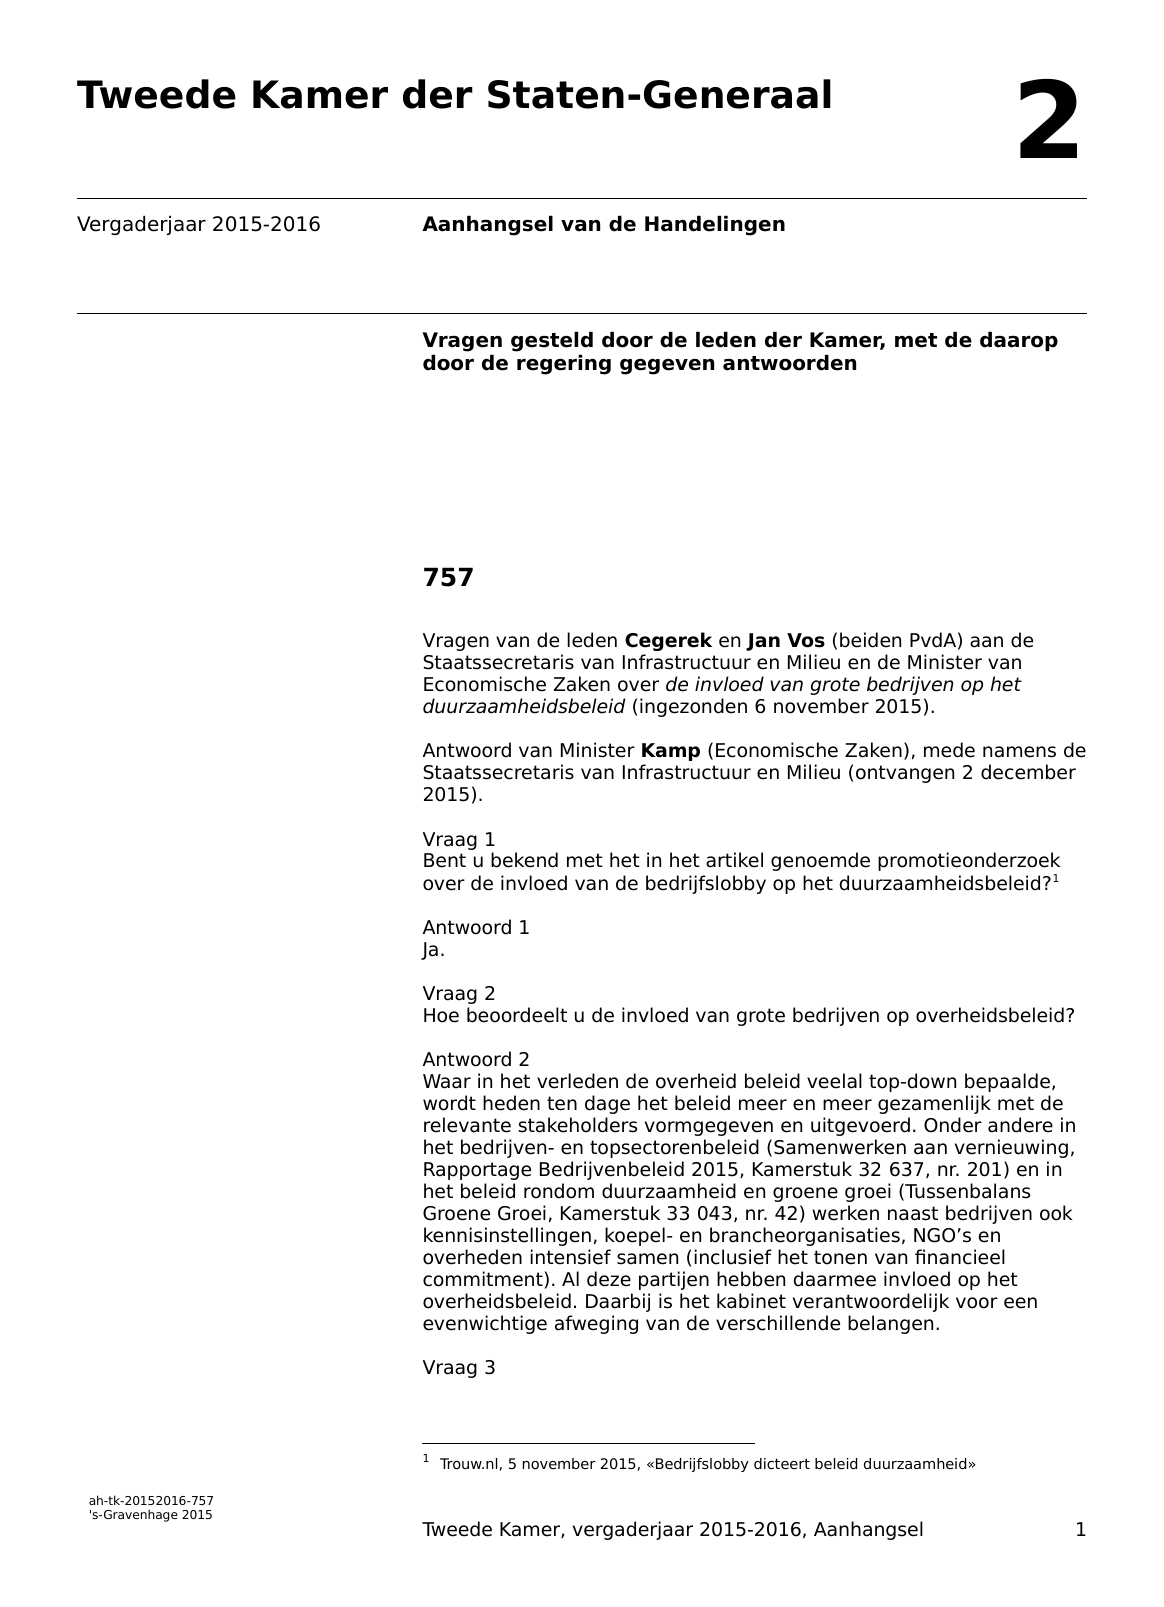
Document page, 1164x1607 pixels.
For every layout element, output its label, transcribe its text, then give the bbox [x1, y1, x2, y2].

table_cell Vragen gesteld door de leden der Kamer, met de daarop door de regering gegeven antwoorden [422, 314, 1087, 375]
text Vragen van de leden Cegerek en Jan Vos (beiden PvdA) aan de Staatssecretaris van Infrastructuur en Milieu en de Minister van Economische Zaken over de invloed van grote bedrijven op het duurzaamheidsbeleid (ingezonden 6 november 2015). [422, 630, 1087, 718]
text Hoe beoordeelt u de invloed van grote bedrijven op overheidsbeleid? [422, 1005, 1087, 1027]
table_cell Vergaderjaar 2015-2016 [77, 199, 422, 313]
text 757 [422, 563, 1087, 592]
text ah-tk-20152016-757 [88, 1494, 323, 1508]
text Trouw.nl, 5 november 2015, «Bedrijfslobby dicteert beleid duurzaamheid» [422, 1452, 1087, 1474]
table_header 2 [886, 59, 1087, 198]
text Antwoord van Minister Kamp (Economische Zaken), mede namens de Staatssecretaris van Infrastructuur en Milieu (ontvangen 2 december 2015). [422, 740, 1087, 806]
table_header Tweede Kamer der Staten-Generaal [77, 59, 886, 198]
table_cell [77, 314, 422, 375]
text Antwoord 1 [422, 917, 1087, 938]
text Waar in het verleden de overheid beleid veelal top-down bepaalde, wordt heden ten dage het beleid meer en meer gezamenlijk met de relevante stakeholders vormgegeven en uitgevoerd. Onder andere in het bedrijven- en topsectorenbeleid (Samenwerken aan vernieuwing, Rapportage Bedrijvenbeleid 2015, Kamerstuk 32 637, nr. 201) en in het beleid rondom duurzaamheid en groene groei (Tussenbalans Groene Groei, Kamerstuk 33 043, nr. 42) werken naast bedrijven ook kennisinstellingen, koepel- en brancheorganisaties, NGO’s en overheden intensief samen (inclusief het tonen van financieel commitment). Al deze partijen hebben daarmee invloed op het overheidsbeleid. Daarbij is het kabinet verantwoordelijk voor een evenwichtige afweging van de verschillende belangen. [422, 1071, 1087, 1334]
text Vraag 3 [422, 1357, 1087, 1379]
text 's-Gravenhage 2015 [88, 1508, 323, 1522]
text Vraag 1 [422, 828, 1087, 850]
text Antwoord 2 [422, 1049, 1087, 1071]
text Ja. [422, 938, 1087, 961]
text Vraag 2 [422, 983, 1087, 1005]
table_cell Aanhangsel van de Handelingen [422, 199, 1087, 313]
text Bent u bekend met het in het artikel genoemde promotieonderzoek over de invloed van de bedrijfslobby op het duurzaamheidsbeleid? [422, 850, 1087, 894]
